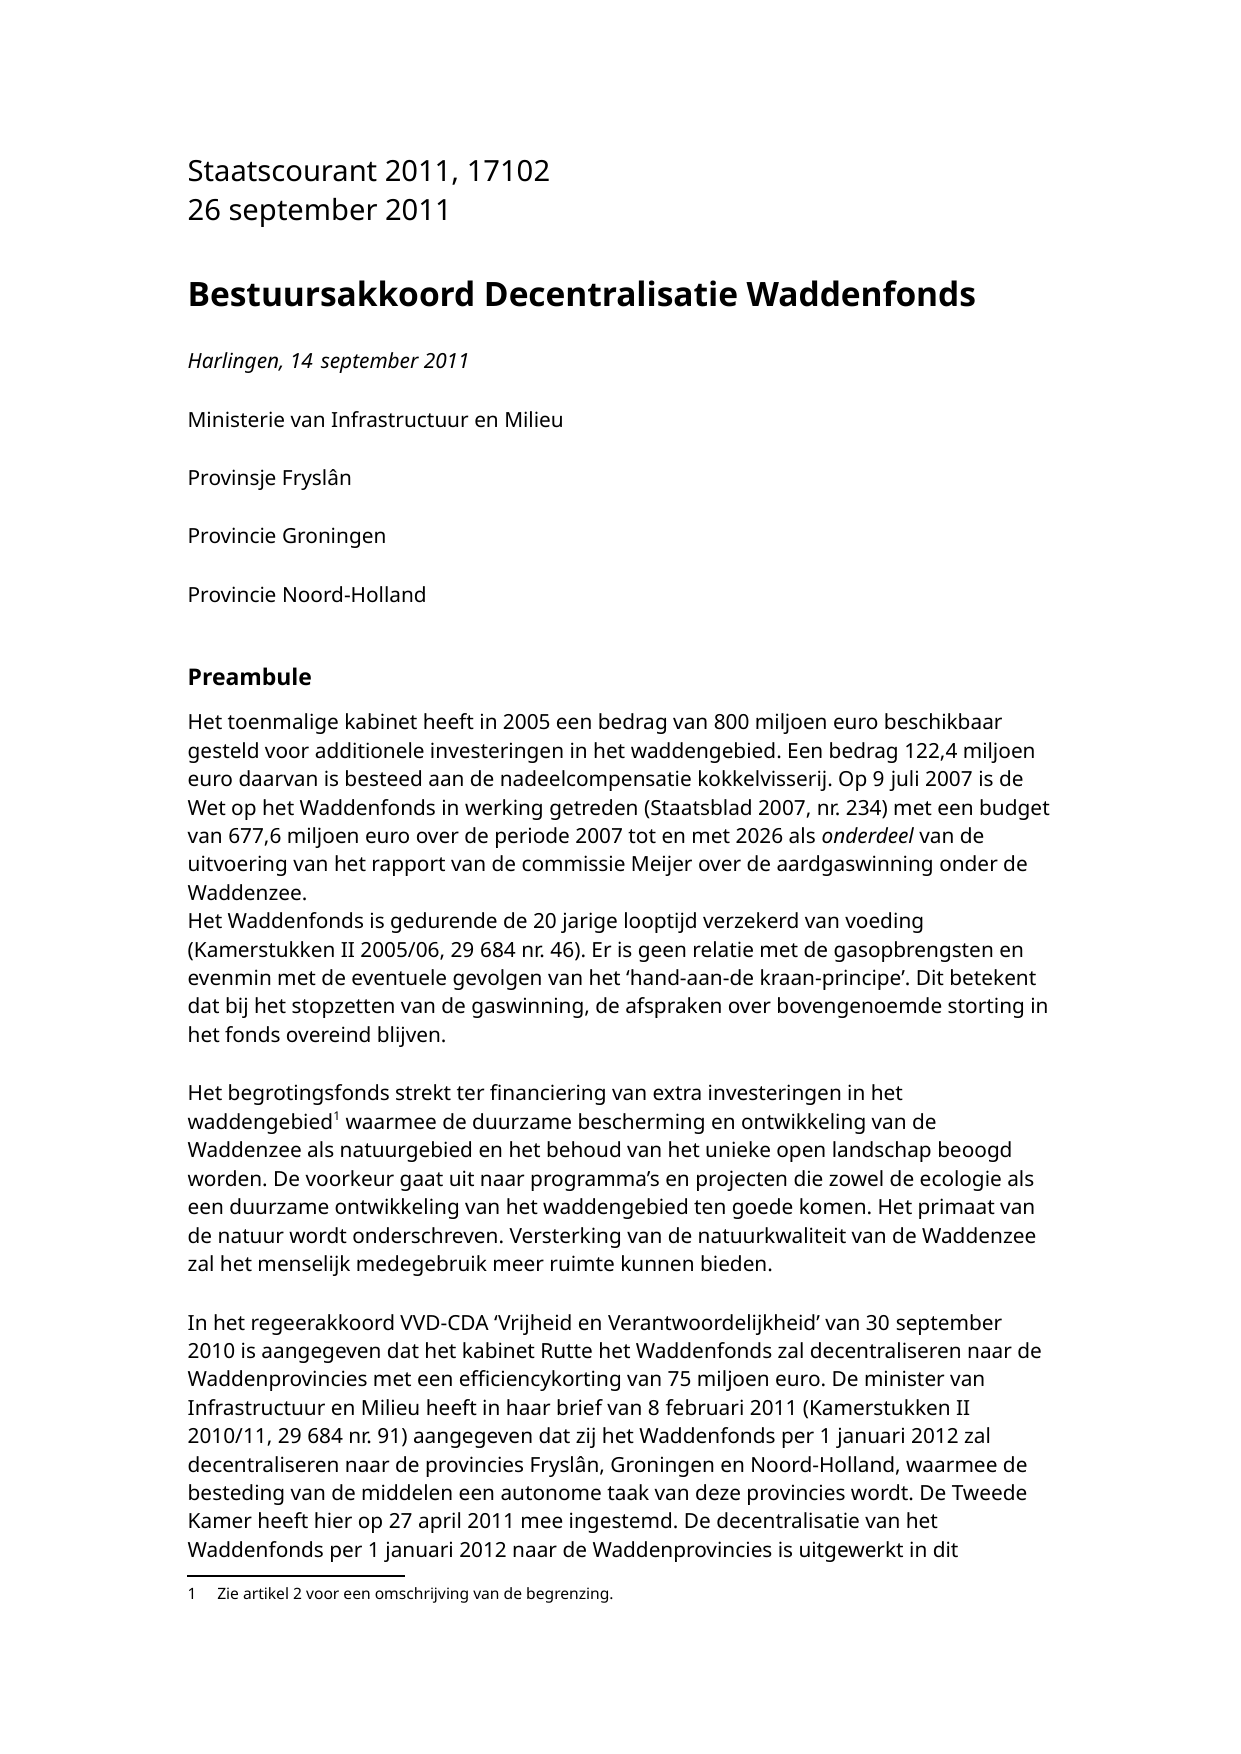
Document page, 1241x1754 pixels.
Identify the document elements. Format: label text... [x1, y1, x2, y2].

text Provincie Groningen [187, 522, 1053, 550]
subtitle Bestuursakkoord Decentralisatie Waddenfonds [187, 271, 1053, 316]
text Provincie Noord-Holland [187, 580, 1053, 608]
text Provinsje Fryslân [187, 463, 1053, 492]
subtitle Preambule [187, 661, 1053, 692]
text Harlingen, 14 september 2011 [187, 346, 1053, 375]
text Ministerie van Infrastructuur en Milieu [187, 405, 1053, 433]
text In het regeerakkoord VVD-CDA ‘Vrijheid en Verantwoordelijkheid’ van 30 september 2010 is aangegeven dat het kabinet Rutte het Waddenfonds zal decentraliseren naar de Waddenprovincies met een efficiencykorting van 75 miljoen euro. De minister van Infrastructuur en Milieu heeft in haar brief van 8 februari 2011 (Kamerstukken II 2010/11, 29 684 nr. 91) aangegeven dat zij het Waddenfonds per 1 januari 2012 zal decentraliseren naar de provincies Fryslân, Groningen en Noord-Holland, waarmee de besteding van de middelen een autonome taak van deze provincies wordt. De Tweede Kamer heeft hier op 27 april 2011 mee ingestemd. De decentralisatie van het Waddenfonds per 1 januari 2012 naar de Waddenprovincies is uitgewerkt in dit [187, 1308, 1053, 1563]
text Het begrotingsfonds strekt ter financiering van extra investeringen in het waddengebied waarmee de duurzame bescherming en ontwikkeling van de Waddenzee als natuurgebied en het behoud van het unieke open landschap beoogd worden. De voorkeur gaat uit naar programma’s en projecten die zowel de ecologie als een duurzame ontwikkeling van het waddengebied ten goede komen. Het primaat van de natuur wordt onderschreven. Versterking van de natuurkwaliteit van de Waddenzee zal het menselijk medegebruik meer ruimte kunnen bieden. [187, 1078, 1053, 1278]
text Staatscourant 2011, 17102 [187, 150, 1053, 190]
text 26 september 2011 [187, 190, 1053, 229]
text Het toenmalige kabinet heeft in 2005 een bedrag van 800 miljoen euro beschikbaar gesteld voor additionele investeringen in het waddengebied. Een bedrag 122,4 miljoen euro daarvan is besteed aan de nadeelcompensatie kokkelvisserij. Op 9 juli 2007 is de Wet op het Waddenfonds in werking getreden (Staatsblad 2007, nr. 234) met een budget van 677,6 miljoen euro over de periode 2007 tot en met 2026 als onderdeel van de uitvoering van het rapport van de commissie Meijer over de aardgaswinning onder de Waddenzee. [187, 707, 1053, 906]
text Het Waddenfonds is gedurende de 20 jarige looptijd verzekerd van voeding (Kamerstukken II 2005/06, 29 684 nr. 46). Er is geen relatie met de gasopbrengsten en evenmin met de eventuele gevolgen van het ‘hand-aan-de kraan-principe’. Dit betekent dat bij het stopzetten van de gaswinning, de afspraken over bovengenoemde storting in het fonds overeind blijven. [187, 906, 1053, 1048]
text Zie artikel 2 voor een omschrijving van de begrenzing. [187, 1575, 1053, 1604]
